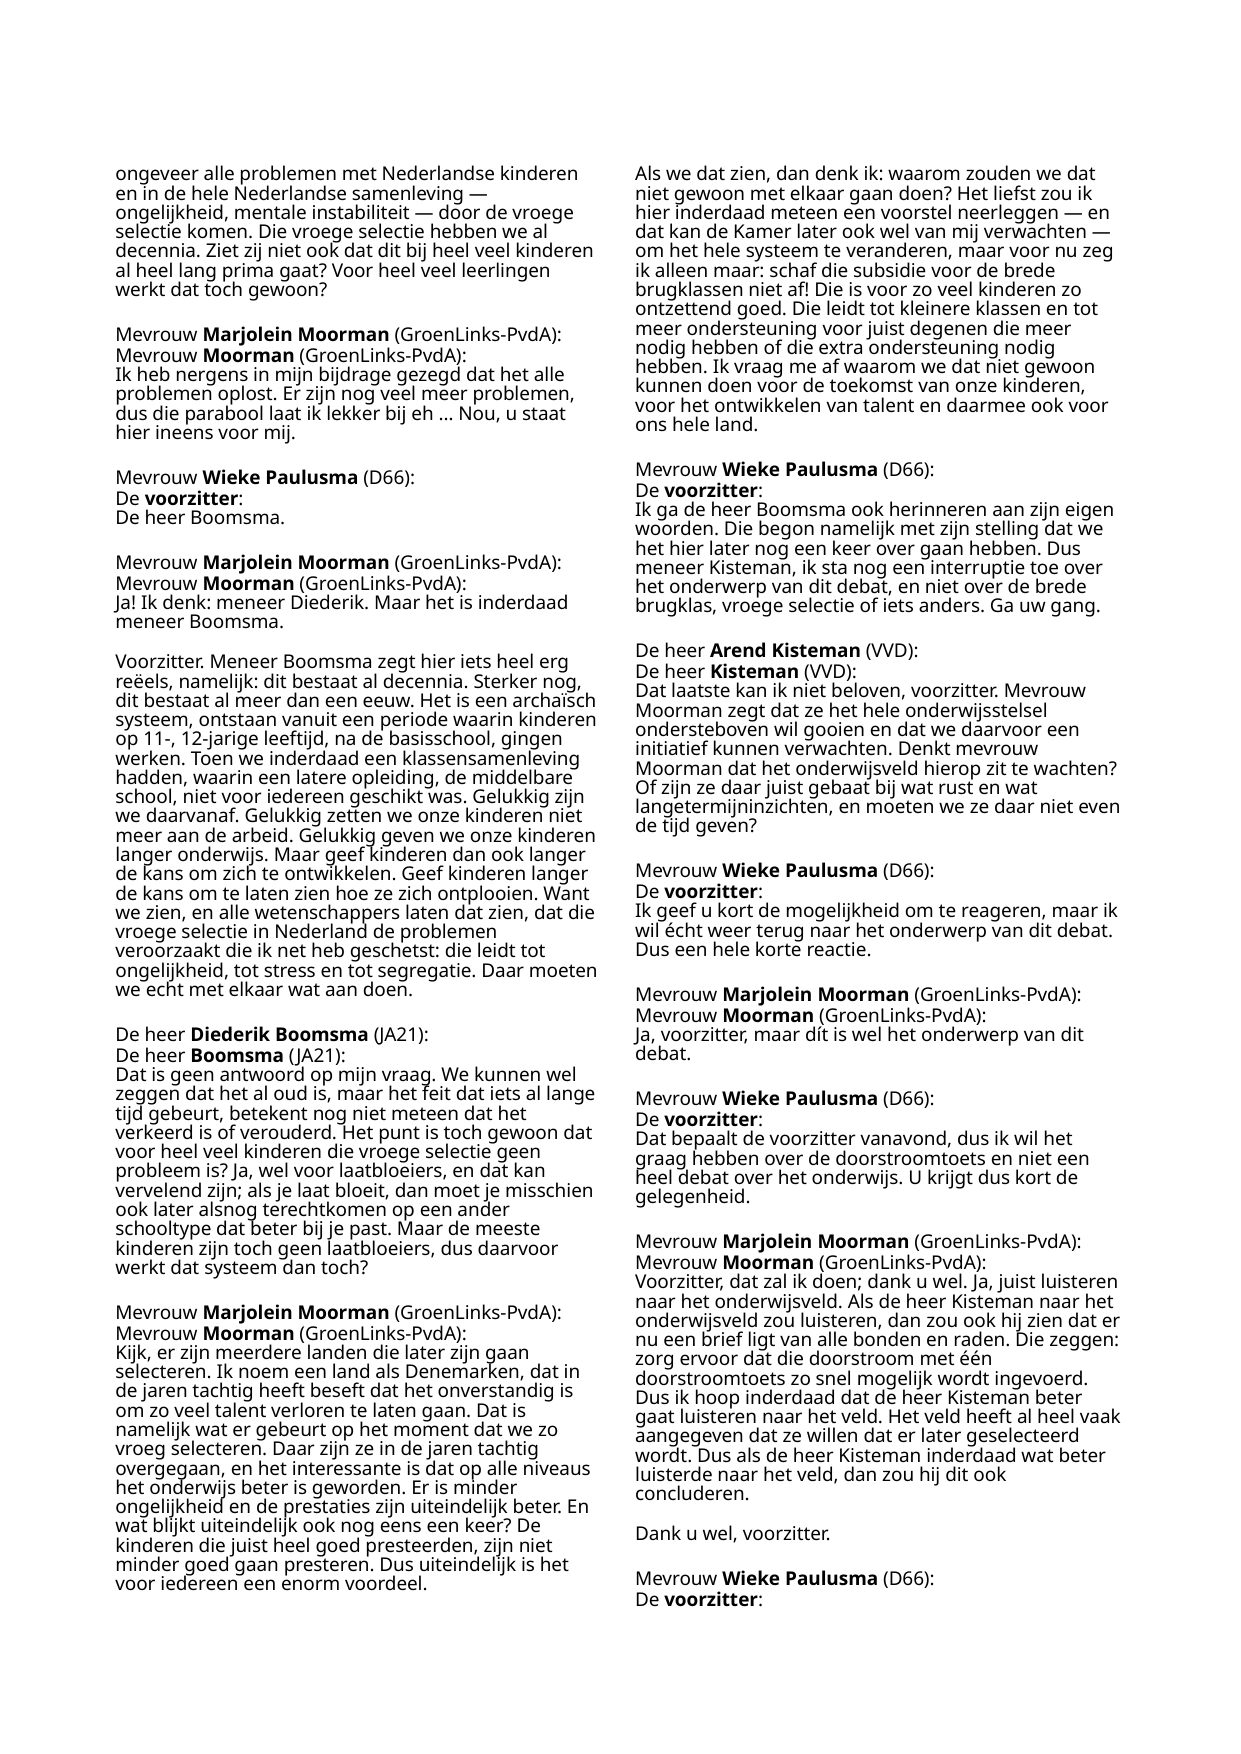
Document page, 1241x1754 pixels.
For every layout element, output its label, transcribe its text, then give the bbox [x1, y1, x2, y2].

text Mevrouw Wieke Paulusma (D66): [635, 857, 1125, 883]
text Mevrouw Moorman (GroenLinks-PvdA): [635, 1007, 1125, 1026]
text De heer Diederik Boomsma (JA21): [115, 1021, 605, 1047]
text Mevrouw Wieke Paulusma (D66): [635, 1085, 1125, 1111]
text Als we dat zien, dan denk ik: waarom zouden we dat niet gewoon met elkaar gaan doen? Het liefst zou ik hier inderdaad meteen een voorstel neerleggen — en dat kan de Kamer later ook wel van mij verwachten — om het hele systeem te veranderen, maar voor nu zeg ik alleen maar: schaf die subsidie voor de brede brugklassen niet af! Die is voor zo veel kinderen zo ontzettend goed. Die leidt tot kleinere klassen en tot meer ondersteuning voor juist degenen die meer nodig hebben of die extra ondersteuning nodig hebben. Ik vraag me af waarom we dat niet gewoon kunnen doen voor de toekomst van onze kinderen, voor het ontwikkelen van talent en daarmee ook voor ons hele land. [635, 165, 1125, 435]
text De voorzitter: [635, 883, 1125, 902]
text De heer Kisteman (VVD): [635, 663, 1125, 682]
text Ja, voorzitter, maar dít is wel het onderwerp van dit debat. [635, 1026, 1125, 1064]
text Mevrouw Wieke Paulusma (D66): [115, 464, 605, 490]
text Mevrouw Wieke Paulusma (D66): [635, 1565, 1125, 1591]
text Mevrouw Marjolein Moorman (GroenLinks-PvdA): [115, 1299, 605, 1324]
text Voorzitter, dat zal ik doen; dank u wel. Ja, juist luisteren naar het onderwijsveld. Als de heer Kisteman naar het onderwijsveld zou luisteren, dan zou ook hij zien dat er nu een brief ligt van alle bonden en raden. Die zeggen: zorg ervoor dat die doorstroom met één doorstroomtoets zo snel mogelijk wordt ingevoerd. Dus ik hoop inderdaad dat de heer Kisteman beter gaat luisteren naar het veld. Het veld heeft al heel vaak aangegeven dat ze willen dat er later geselecteerd wordt. Dus als de heer Kisteman inderdaad wat beter luisterde naar het veld, dan zou hij dit ook concluderen. [635, 1273, 1125, 1504]
text De voorzitter: [635, 1111, 1125, 1130]
text Kijk, er zijn meerdere landen die later zijn gaan selecteren. Ik noem een land als Denemarken, dat in de jaren tachtig heeft beseft dat het onverstandig is om zo veel talent verloren te laten gaan. Dat is namelijk wat er gebeurt op het moment dat we zo vroeg selecteren. Daar zijn ze in de jaren tachtig overgegaan, en het interessante is dat op alle niveaus het onderwijs beter is geworden. Er is minder ongelijkheid en de prestaties zijn uiteindelijk beter. En wat blijkt uiteindelijk ook nog eens een keer? De kinderen die juist heel goed presteerden, zijn niet minder goed gaan presteren. Dus uiteindelijk is het voor iedereen een enorm voordeel. [115, 1344, 605, 1594]
text Dat bepaalt de voorzitter vanavond, dus ik wil het graag hebben over de doorstroomtoets en niet een heel debat over het onderwijs. U krijgt dus kort de gelegenheid. [635, 1130, 1125, 1207]
text Mevrouw Moorman (GroenLinks-PvdA): [635, 1254, 1125, 1273]
text De voorzitter: [635, 482, 1125, 501]
text Ja! Ik denk: meneer Diederik. Maar het is inderdaad meneer Boomsma. [115, 594, 605, 633]
text Mevrouw Marjolein Moorman (GroenLinks-PvdA): [115, 549, 605, 575]
text Ik ga de heer Boomsma ook herinneren aan zijn eigen woorden. Die begon namelijk met zijn stelling dat we het hier later nog een keer over gaan hebben. Dus meneer Kisteman, ik sta nog een interruptie toe over het onderwerp van dit debat, en niet over de brede brugklas, vroege selectie of iets anders. Ga uw gang. [635, 501, 1125, 617]
text Ik geef u kort de mogelijkheid om te reageren, maar ik wil écht weer terug naar het onderwerp van dit debat. Dus een hele korte reactie. [635, 902, 1125, 960]
text Mevrouw Marjolein Moorman (GroenLinks-PvdA): [635, 1228, 1125, 1254]
text Mevrouw Moorman (GroenLinks-PvdA): [115, 575, 605, 594]
text Dank u wel, voorzitter. [635, 1525, 1125, 1544]
text Ik heb nergens in mijn bijdrage gezegd dat het alle problemen oplost. Er zijn nog veel meer problemen, dus die parabool laat ik lekker bij eh … Nou, u staat hier ineens voor mij. [115, 366, 605, 443]
text De heer Boomsma. [115, 509, 605, 528]
text De heer Arend Kisteman (VVD): [635, 637, 1125, 663]
text Mevrouw Marjolein Moorman (GroenLinks-PvdA): [115, 321, 605, 347]
text Voorzitter. Meneer Boomsma zegt hier iets heel erg reëels, namelijk: dit bestaat al decennia. Sterker nog, dit bestaat al meer dan een eeuw. Het is een archaïsch systeem, ontstaan vanuit een periode waarin kinderen op 11-, 12-jarige leeftijd, na de basisschool, gingen werken. Toen we inderdaad een klassensamenleving hadden, waarin een latere opleiding, de middelbare school, niet voor iedereen geschikt was. Gelukkig zijn we daarvanaf. Gelukkig zetten we onze kinderen niet meer aan de arbeid. Gelukkig geven we onze kinderen langer onderwijs. Maar geef kinderen dan ook langer de kans om zich te ontwikkelen. Geef kinderen langer de kans om te laten zien hoe ze zich ontplooien. Want we zien, en alle wetenschappers laten dat zien, dat die vroege selectie in Nederland de problemen veroorzaakt die ik net heb geschetst: die leidt tot ongelijkheid, tot stress en tot segregatie. Daar moeten we echt met elkaar wat aan doen. [115, 653, 605, 1000]
text Dat is geen antwoord op mijn vraag. We kunnen wel zeggen dat het al oud is, maar het feit dat iets al lange tijd gebeurt, betekent nog niet meteen dat het verkeerd is of verouderd. Het punt is toch gewoon dat voor heel veel kinderen die vroege selectie geen probleem is? Ja, wel voor laatbloeiers, en dat kan vervelend zijn; als je laat bloeit, dan moet je misschien ook later alsnog terechtkomen op een ander schooltype dat beter bij je past. Maar de meeste kinderen zijn toch geen laatbloeiers, dus daarvoor werkt dat systeem dan toch? [115, 1066, 605, 1278]
text De voorzitter: [115, 490, 605, 509]
text De voorzitter: [635, 1591, 1125, 1610]
text Mevrouw Moorman (GroenLinks-PvdA): [115, 1324, 605, 1344]
text Mevrouw Marjolein Moorman (GroenLinks-PvdA): [635, 981, 1125, 1007]
text ongeveer alle problemen met Nederlandse kinderen en in de hele Nederlandse samenleving — ongelijkheid, mentale instabiliteit — door de vroege selectie komen. Die vroege selectie hebben we al decennia. Ziet zij niet ook dat dit bij heel veel kinderen al heel lang prima gaat? Voor heel veel leerlingen werkt dat toch gewoon? [115, 165, 605, 300]
text Mevrouw Moorman (GroenLinks-PvdA): [115, 347, 605, 366]
text De heer Boomsma (JA21): [115, 1047, 605, 1066]
text Dat laatste kan ik niet beloven, voorzitter. Mevrouw Moorman zegt dat ze het hele onderwijsstelsel ondersteboven wil gooien en dat we daarvoor een initiatief kunnen verwachten. Denkt mevrouw Moorman dat het onderwijsveld hierop zit te wachten? Of zijn ze daar juist gebaat bij wat rust en wat langetermijninzichten, en moeten we ze daar niet even de tijd geven? [635, 682, 1125, 837]
text Mevrouw Wieke Paulusma (D66): [635, 456, 1125, 482]
